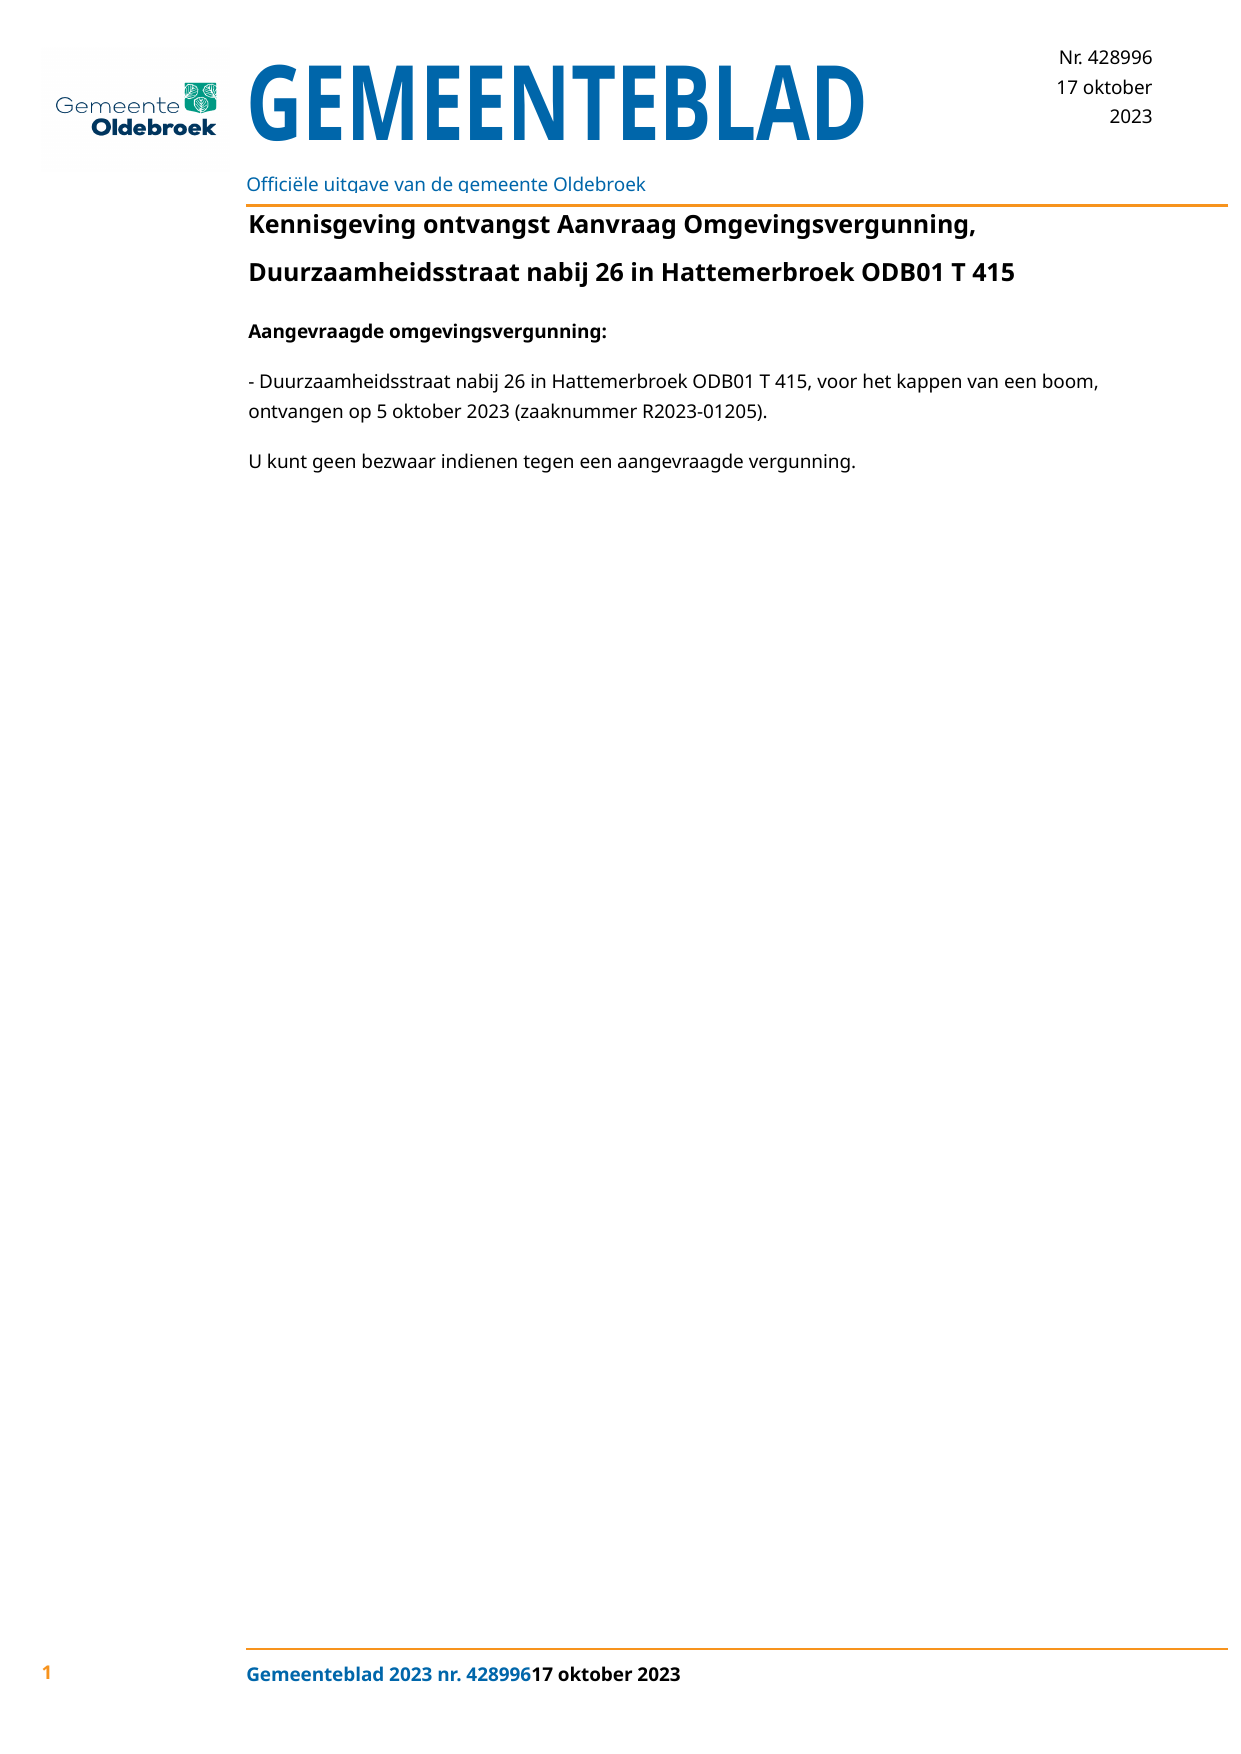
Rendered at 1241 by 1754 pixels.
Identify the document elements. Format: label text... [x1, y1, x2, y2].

picture [41, 47, 231, 172]
text - Duurzaamheidsstraat nabij 26 in Hattemerbroek ODB01 T 415, voor het kappen van een boom, ontvangen op 5 oktober 2023 (zaaknummer R2023-01205). [248, 368, 1152, 424]
text Aangevraagde omgevingsvergunning: [248, 318, 1152, 344]
text Kennisgeving ontvangst Aanvraag Omgevingsvergunning, Duurzaamheidsstraat nabij 26 in Hattemerbroek ODB01 T 415 [248, 207, 1152, 288]
text U kunt geen bezwaar indienen tegen een aangevraagde vergunning. [248, 448, 1152, 474]
